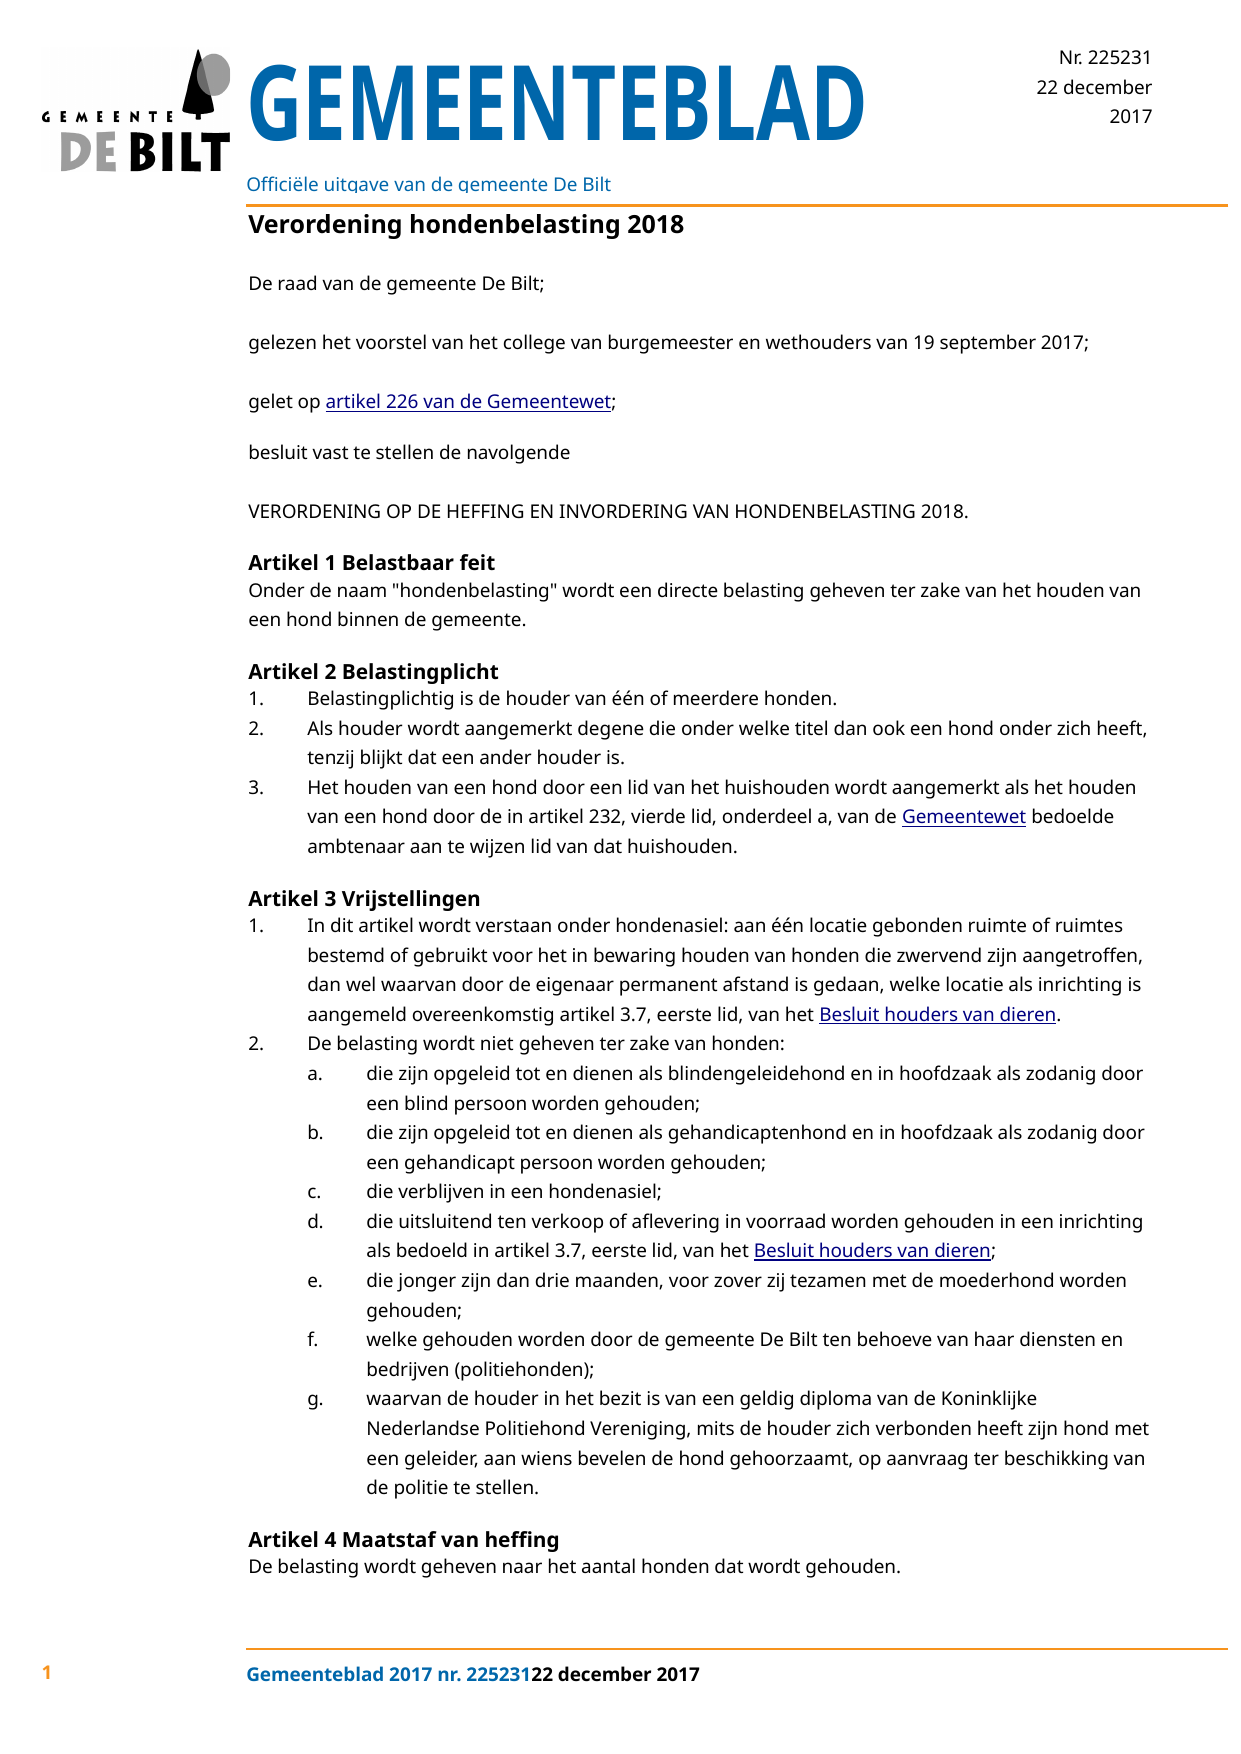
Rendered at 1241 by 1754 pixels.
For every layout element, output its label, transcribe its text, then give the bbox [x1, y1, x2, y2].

text Artikel 3 Vrijstellingen [248, 884, 1152, 912]
picture [41, 47, 231, 172]
list Als houder wordt aangemerkt degene die onder welke titel dan ook een hond onder zich heeft, tenzij blijkt dat een ander houder is. [248, 715, 1152, 770]
text Artikel 4 Maatstaf van heffing [248, 1525, 1152, 1553]
text De raad van de gemeente De Bilt; [248, 270, 1152, 296]
list die uitsluitend ten verkoop of aflevering in voorraad worden gehouden in een inrichting als bedoeld in artikel 3.7, eerste lid, van het Besluit houders van dieren; [307, 1208, 1152, 1263]
text gelet op artikel 226 van de Gemeentewet; [248, 389, 1152, 414]
text Artikel 2 Belastingplicht [248, 657, 1152, 685]
list die verblijven in een hondenasiel; [307, 1178, 1152, 1204]
list waarvan de houder in het bezit is van een geldig diploma van de Koninklijke Nederlandse Politiehond Vereniging, mits de houder zich verbonden heeft zijn hond met een geleider, aan wiens bevelen de hond gehoorzaamt, op aanvraag ter beschikking van de politie te stellen. [307, 1386, 1152, 1500]
list In dit artikel wordt verstaan onder hondenasiel: aan één locatie gebonden ruimte of ruimtes bestemd of gebruikt voor het in bewaring houden van honden die zwervend zijn aangetroffen, dan wel waarvan door de eigenaar permanent afstand is gedaan, welke locatie als inrichting is aangemeld overeenkomstig artikel 3.7, eerste lid, van het Besluit houders van dieren. [248, 912, 1152, 1027]
list Belastingplichtig is de houder van één of meerdere honden. [248, 685, 1152, 711]
text Onder de naam "hondenbelasting" wordt een directe belasting geheven ter zake van het houden van een hond binnen de gemeente. [248, 577, 1152, 632]
text VERORDENING OP DE HEFFING EN INVORDERING VAN HONDENBELASTING 2018. [248, 498, 1152, 524]
text De belasting wordt geheven naar het aantal honden dat wordt gehouden. [248, 1553, 1152, 1579]
list Het houden van een hond door een lid van het huishouden wordt aangemerkt als het houden van een hond door de in artikel 232, vierde lid, onderdeel a, van de Gemeentewet bedoelde ambtenaar aan te wijzen lid van dat huishouden. [248, 774, 1152, 859]
list die jonger zijn dan drie maanden, voor zover zij tezamen met de moederhond worden gehouden; [307, 1267, 1152, 1322]
list die zijn opgeleid tot en dienen als gehandicaptenhond en in hoofdzaak als zodanig door een gehandicapt persoon worden gehouden; [307, 1119, 1152, 1174]
text gelezen het voorstel van het college van burgemeester en wethouders van 19 september 2017; [248, 329, 1152, 355]
list De belasting wordt niet geheven ter zake van honden: [248, 1031, 1152, 1056]
text Artikel 1 Belastbaar feit [248, 548, 1152, 577]
text besluit vast te stellen de navolgende [248, 439, 1152, 465]
text Verordening hondenbelasting 2018 [248, 207, 1152, 241]
list die zijn opgeleid tot en dienen als blindengeleidehond en in hoofdzaak als zodanig door een blind persoon worden gehouden; [307, 1060, 1152, 1115]
list welke gehouden worden door de gemeente De Bilt ten behoeve van haar diensten en bedrijven (politiehonden); [307, 1326, 1152, 1382]
